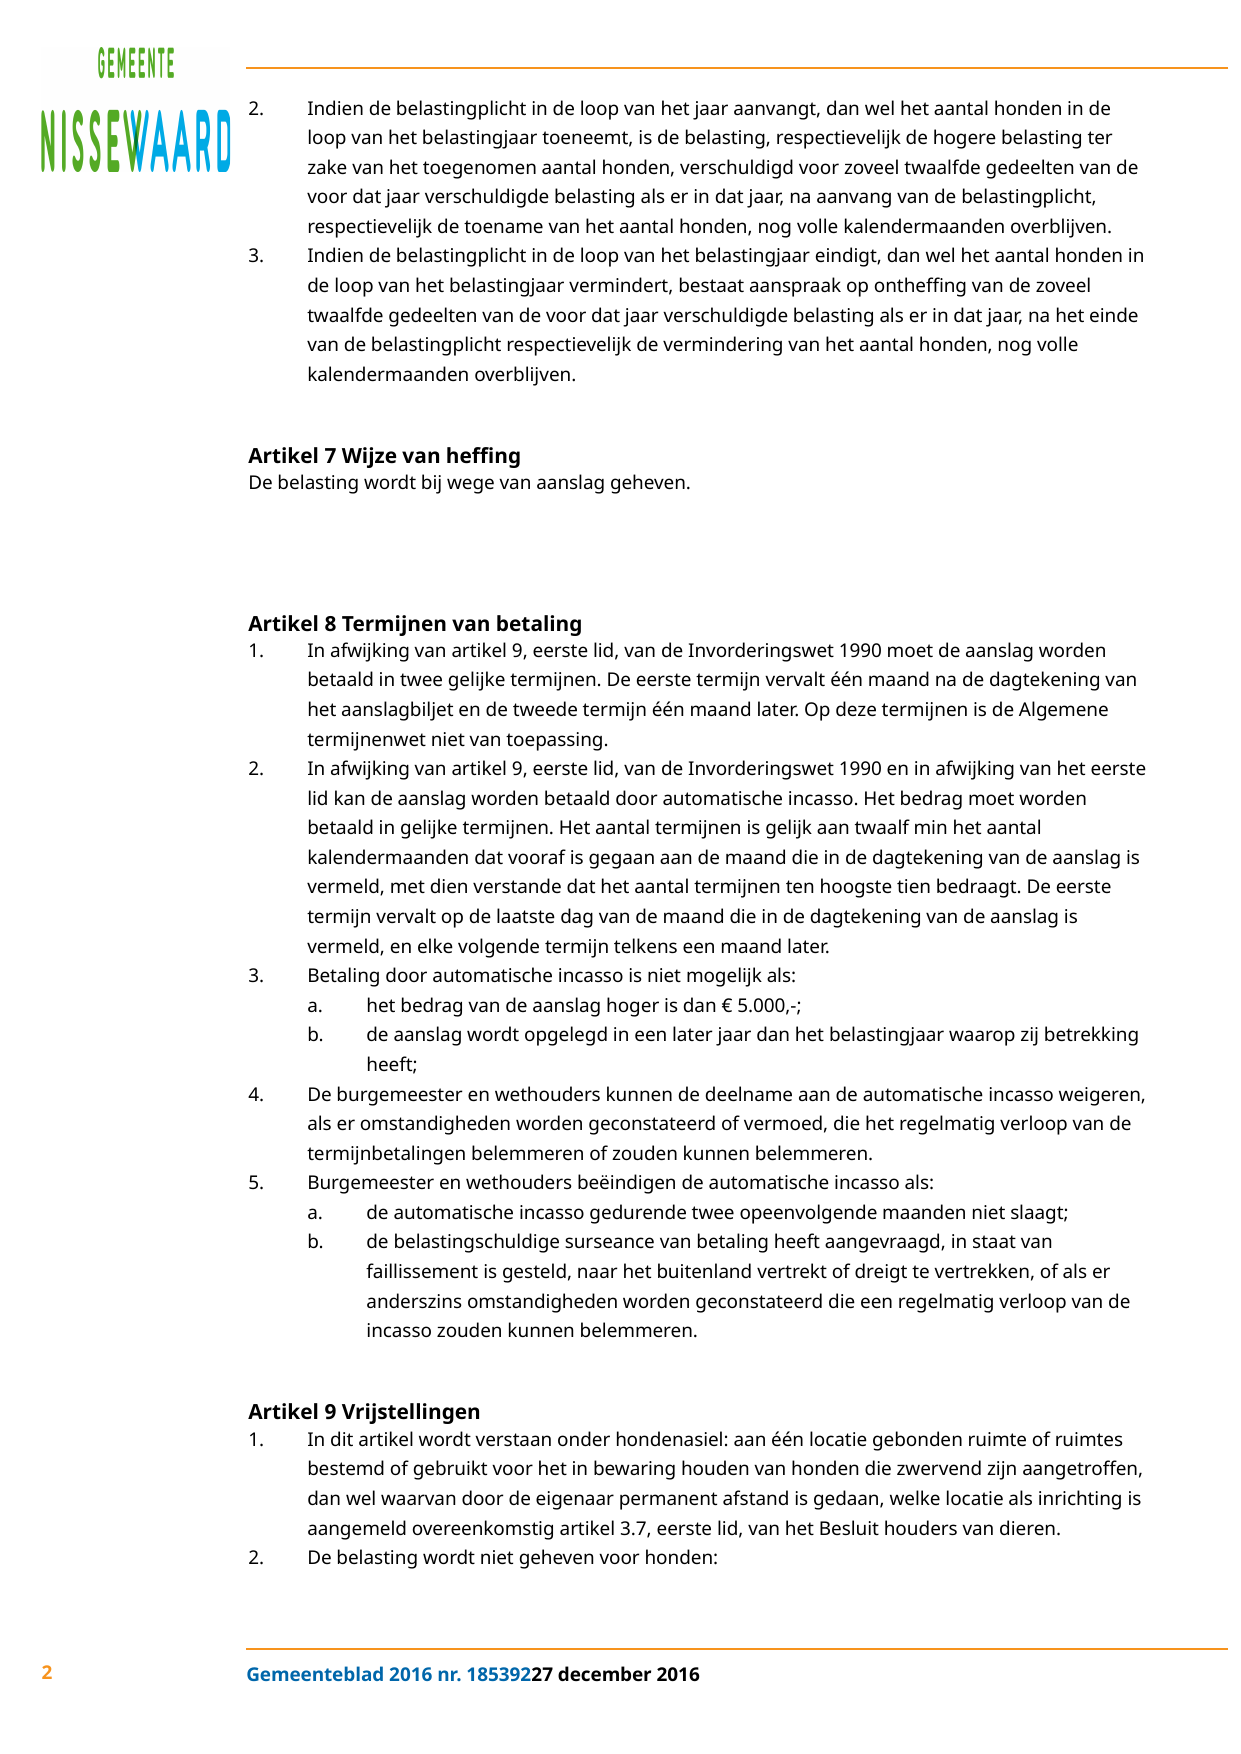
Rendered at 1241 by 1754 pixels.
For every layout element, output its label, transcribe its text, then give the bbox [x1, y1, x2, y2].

list In afwijking van artikel 9, eerste lid, van de Invorderingswet 1990 moet de aanslag worden betaald in twee gelijke termijnen. De eerste termijn vervalt één maand na de dagtekening van het aanslagbiljet en de tweede termijn één maand later. Op deze termijnen is de Algemene termijnenwet niet van toepassing. [248, 637, 1152, 752]
picture [200, 151, 206, 172]
picture [222, 122, 227, 160]
text De belasting wordt bij wege van aanslag geheven. [248, 469, 1152, 495]
picture [201, 122, 206, 138]
picture [176, 157, 187, 172]
list Indien de belastingplicht in de loop van het jaar aanvangt, dan wel het aantal honden in de loop van het belastingjaar toeneemt, is de belasting, respectievelijk de hogere belasting ter zake van het toegenomen aantal honden, verschuldigd voor zoveel twaalfde gedeelten van de voor dat jaar verschuldigde belasting als er in dat jaar, na aanvang van de belastingplicht, respectievelijk de toename van het aantal honden, nog volle kalendermaanden overblijven. [248, 95, 1152, 239]
list In afwijking van artikel 9, eerste lid, van de Invorderingswet 1990 en in afwijking van het eerste lid kan de aanslag worden betaald door automatische incasso. Het bedrag moet worden betaald in gelijke termijnen. Het aantal termijnen is gelijk aan twaalf min het aantal kalendermaanden dat vooraf is gegaan aan de maand die in de dagtekening van de aanslag is vermeld, met dien verstande dat het aantal termijnen ten hoogste tien bedraagt. De eerste termijn vervalt op de laatste dag van de maand die in de dagtekening van de aanslag is vermeld, en elke volgende termijn telkens een maand later. [248, 755, 1152, 959]
list Betaling door automatische incasso is niet mogelijk als: [248, 962, 1152, 988]
picture [154, 157, 165, 172]
list De belasting wordt niet geheven voor honden: [248, 1544, 1152, 1570]
list de automatische incasso gedurende twee opeenvolgende maanden niet slaagt; [307, 1199, 1152, 1225]
list Burgemeester en wethouders beëindigen de automatische incasso als: [248, 1169, 1152, 1195]
list het bedrag van de aanslag hoger is dan € 5.000,-; [307, 992, 1152, 1018]
text Artikel 7 Wijze van heffing [248, 441, 1152, 469]
list Indien de belastingplicht in de loop van het belastingjaar eindigt, dan wel het aantal honden in de loop van het belastingjaar vermindert, bestaat aanspraak op ontheffing van de zoveel twaalfde gedeelten van de voor dat jaar verschuldigde belasting als er in dat jaar, na het einde van de belastingplicht respectievelijk de vermindering van het aantal honden, nog volle kalendermaanden overblijven. [248, 243, 1152, 387]
list de belastingschuldige surseance van betaling heeft aangevraagd, in staat van faillissement is gesteld, naar het buitenland vertrekt of dreigt te vertrekken, of als er anderszins omstandigheden worden geconstateerd die een regelmatig verloop van de incasso zouden kunnen belemmeren. [307, 1229, 1152, 1343]
list In dit artikel wordt verstaan onder hondenasiel: aan één locatie gebonden ruimte of ruimtes bestemd of gebruikt voor het in bewaring houden van honden die zwervend zijn aangetroffen, dan wel waarvan door de eigenaar permanent afstand is gedaan, welke locatie als inrichting is aangemeld overeenkomstig artikel 3.7, eerste lid, van het Besluit houders van dieren. [248, 1426, 1152, 1540]
list de aanslag wordt opgelegd in een later jaar dan het belastingjaar waarop zij betrekking heeft; [307, 1022, 1152, 1077]
picture [41, 47, 231, 172]
text Artikel 9 Vrijstellingen [248, 1397, 1152, 1426]
list De burgemeester en wethouders kunnen de deelname aan de automatische incasso weigeren, als er omstandigheden worden geconstateerd of vermoed, die het regelmatig verloop van de termijnbetalingen belemmeren of zouden kunnen belemmeren. [248, 1081, 1152, 1166]
text Artikel 8 Termijnen van betaling [248, 609, 1152, 637]
